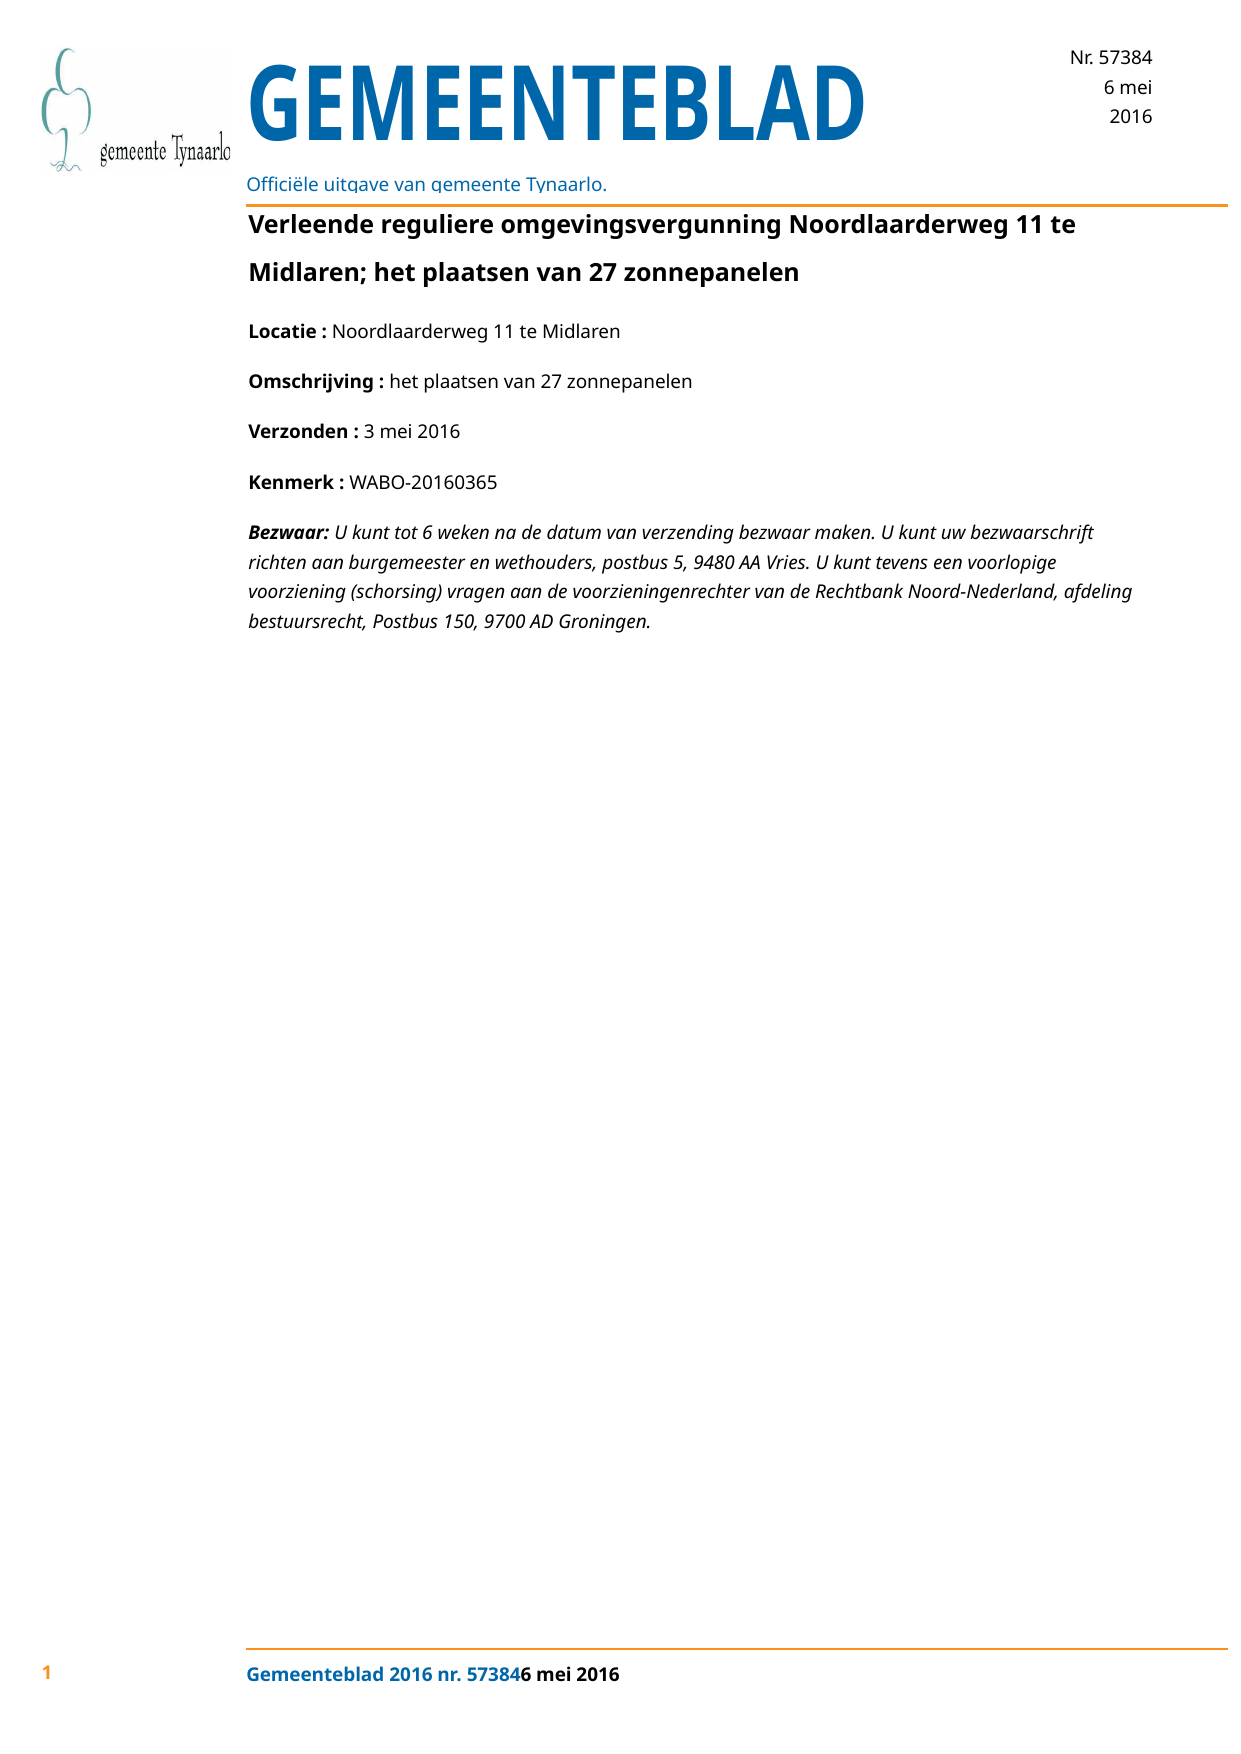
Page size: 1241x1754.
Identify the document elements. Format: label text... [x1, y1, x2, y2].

text Verzonden : 3 mei 2016 [248, 419, 1152, 444]
text Kenmerk : WABO-20160365 [248, 469, 1152, 495]
text Omschrijving : het plaatsen van 27 zonnepanelen [248, 368, 1152, 394]
text Verleende reguliere omgevingsvergunning Noordlaarderweg 11 te Midlaren; het plaatsen van 27 zonnepanelen [248, 207, 1152, 288]
text Locatie : Noordlaarderweg 11 te Midlaren [248, 318, 1152, 344]
text Bezwaar: U kunt tot 6 weken na de datum van verzending bezwaar maken. U kunt uw bezwaarschrift richten aan burgemeester en wethouders, postbus 5, 9480 AA Vries. U kunt tevens een voorlopige voorziening (schorsing) vragen aan de voorzieningenrechter van de Rechtbank Noord-Nederland, afdeling bestuursrecht, Postbus 150, 9700 AD Groningen. [248, 519, 1152, 634]
picture [41, 47, 231, 172]
